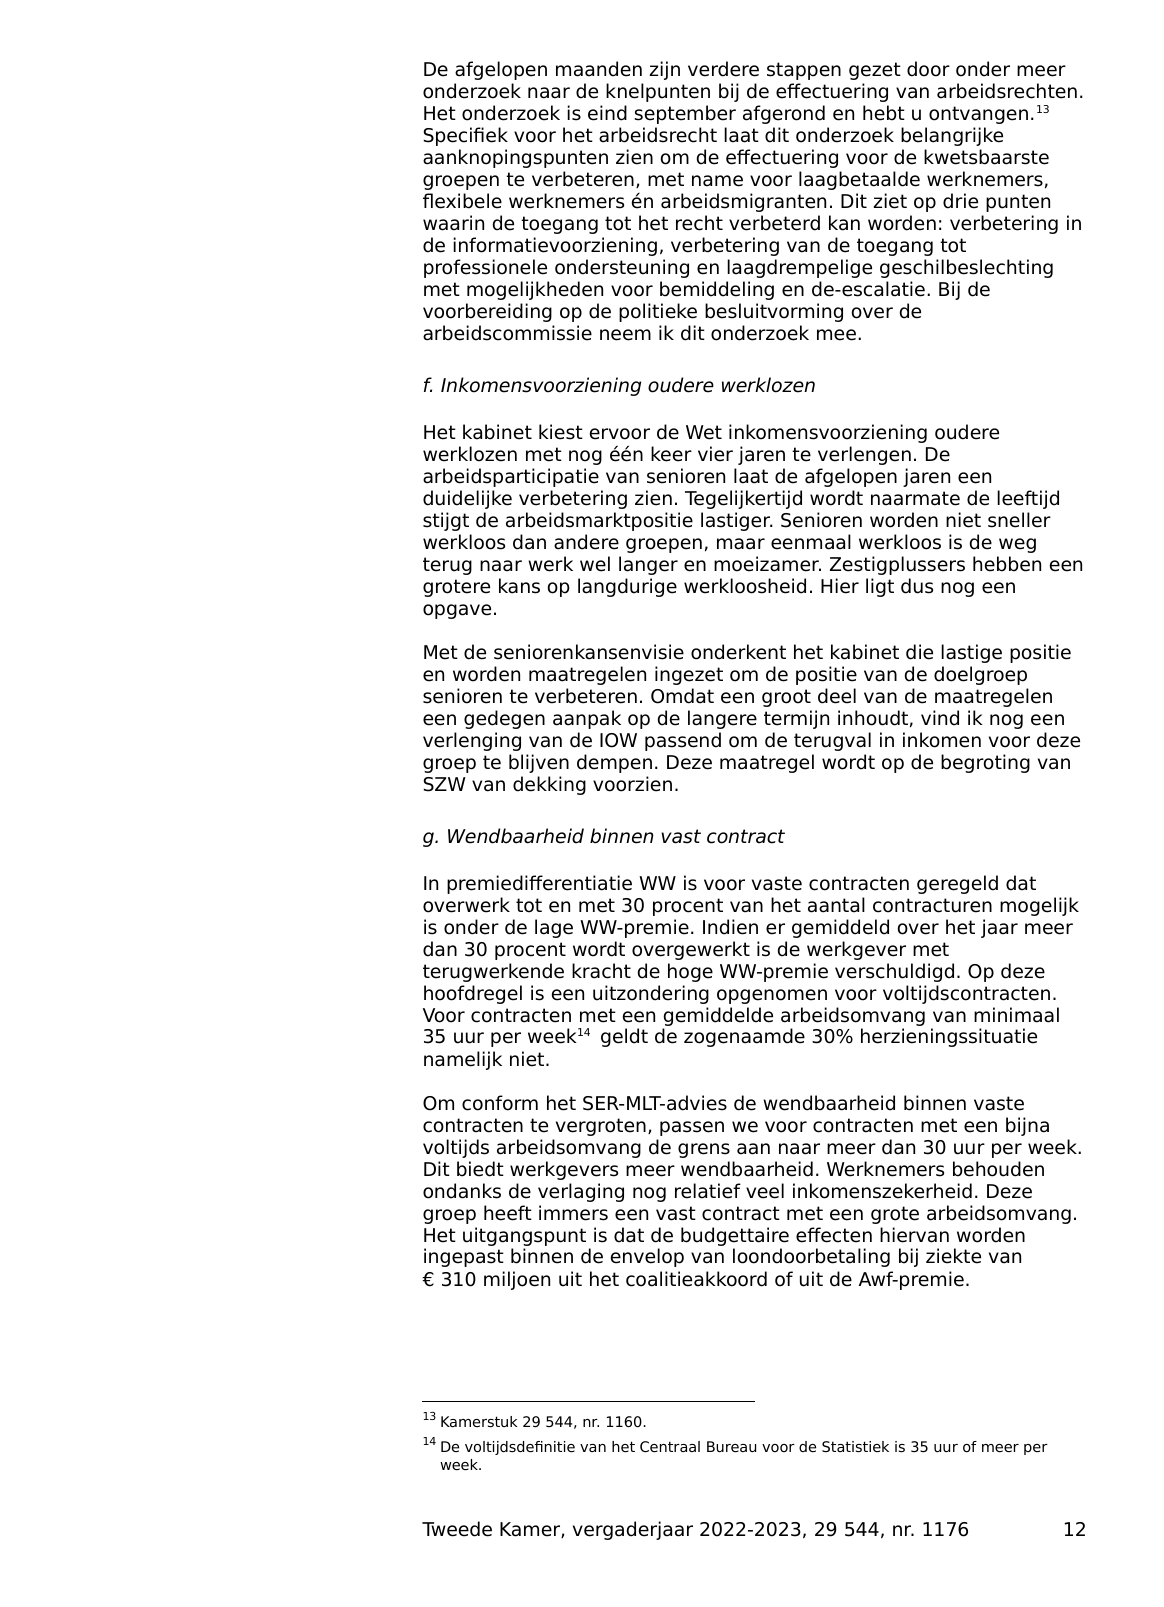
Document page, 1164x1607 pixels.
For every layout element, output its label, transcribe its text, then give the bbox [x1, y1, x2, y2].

text Met de seniorenkansenvisie onderkent het kabinet die lastige positie en worden maatregelen ingezet om de positie van de doelgroep senioren te verbeteren. Omdat een groot deel van de maatregelen een gedegen aanpak op de langere termijn inhoudt, vind ik nog een verlenging van de IOW passend om de terugval in inkomen voor deze groep te blijven dempen. Deze maatregel wordt op de begroting van SZW van dekking voorzien. [422, 642, 1087, 796]
subtitle g. Wendbaarheid binnen vast contract [422, 826, 1087, 848]
text Om conform het SER-MLT-advies de wendbaarheid binnen vaste contracten te vergroten, passen we voor contracten met een bijna voltijds arbeidsomvang de grens aan naar meer dan 30 uur per week. Dit biedt werkgevers meer wendbaarheid. Werknemers behouden ondanks de verlaging nog relatief veel inkomenszekerheid. Deze groep heeft immers een vast contract met een grote arbeidsomvang. Het uitgangspunt is dat de budgettaire effecten hiervan worden ingepast binnen de envelop van loondoorbetaling bij ziekte van € 310 miljoen uit het coalitieakkoord of uit de Awf-premie. [422, 1093, 1087, 1290]
text In premiedifferentiatie WW is voor vaste contracten geregeld dat overwerk tot en met 30 procent van het aantal contracturen mogelijk is onder de lage WW-premie. Indien er gemiddeld over het jaar meer dan 30 procent wordt overgewerkt is de werkgever met terugwerkende kracht de hoge WW-premie verschuldigd. Op deze hoofdregel is een uitzondering opgenomen voor voltijdscontracten. Voor contracten met een gemiddelde arbeidsomvang van minimaal 35 uur per week geldt de zogenaamde 30% herzieningssituatie namelijk niet. [422, 873, 1087, 1070]
text De voltijdsdefinitie van het Centraal Bureau voor de Statistiek is 35 uur of meer per week. [422, 1435, 1087, 1474]
text De afgelopen maanden zijn verdere stappen gezet door onder meer onderzoek naar de knelpunten bij de effectuering van arbeidsrechten. Het onderzoek is eind september afgerond en hebt u ontvangen. Specifiek voor het arbeidsrecht laat dit onderzoek belangrijke aanknopingspunten zien om de effectuering voor de kwetsbaarste groepen te verbeteren, met name voor laagbetaalde werknemers, flexibele werknemers én arbeidsmigranten. Dit ziet op drie punten waarin de toegang tot het recht verbeterd kan worden: verbetering in de informatievoorziening, verbetering van de toegang tot professionele ondersteuning en laagdrempelige geschilbeslechting met mogelijkheden voor bemiddeling en de-escalatie. Bij de voorbereiding op de politieke besluitvorming over de arbeidscommissie neem ik dit onderzoek mee. [422, 59, 1087, 345]
text Kamerstuk 29 544, nr. 1160. [422, 1410, 1087, 1432]
subtitle f. Inkomensvoorziening oudere werklozen [422, 375, 1087, 397]
text Het kabinet kiest ervoor de Wet inkomensvoorziening oudere werklozen met nog één keer vier jaren te verlengen. De arbeidsparticipatie van senioren laat de afgelopen jaren een duidelijke verbetering zien. Tegelijkertijd wordt naarmate de leeftijd stijgt de arbeidsmarktpositie lastiger. Senioren worden niet sneller werkloos dan andere groepen, maar eenmaal werkloos is de weg terug naar werk wel langer en moeizamer. Zestigplussers hebben een grotere kans op langdurige werkloosheid. Hier ligt dus nog een opgave. [422, 422, 1087, 619]
